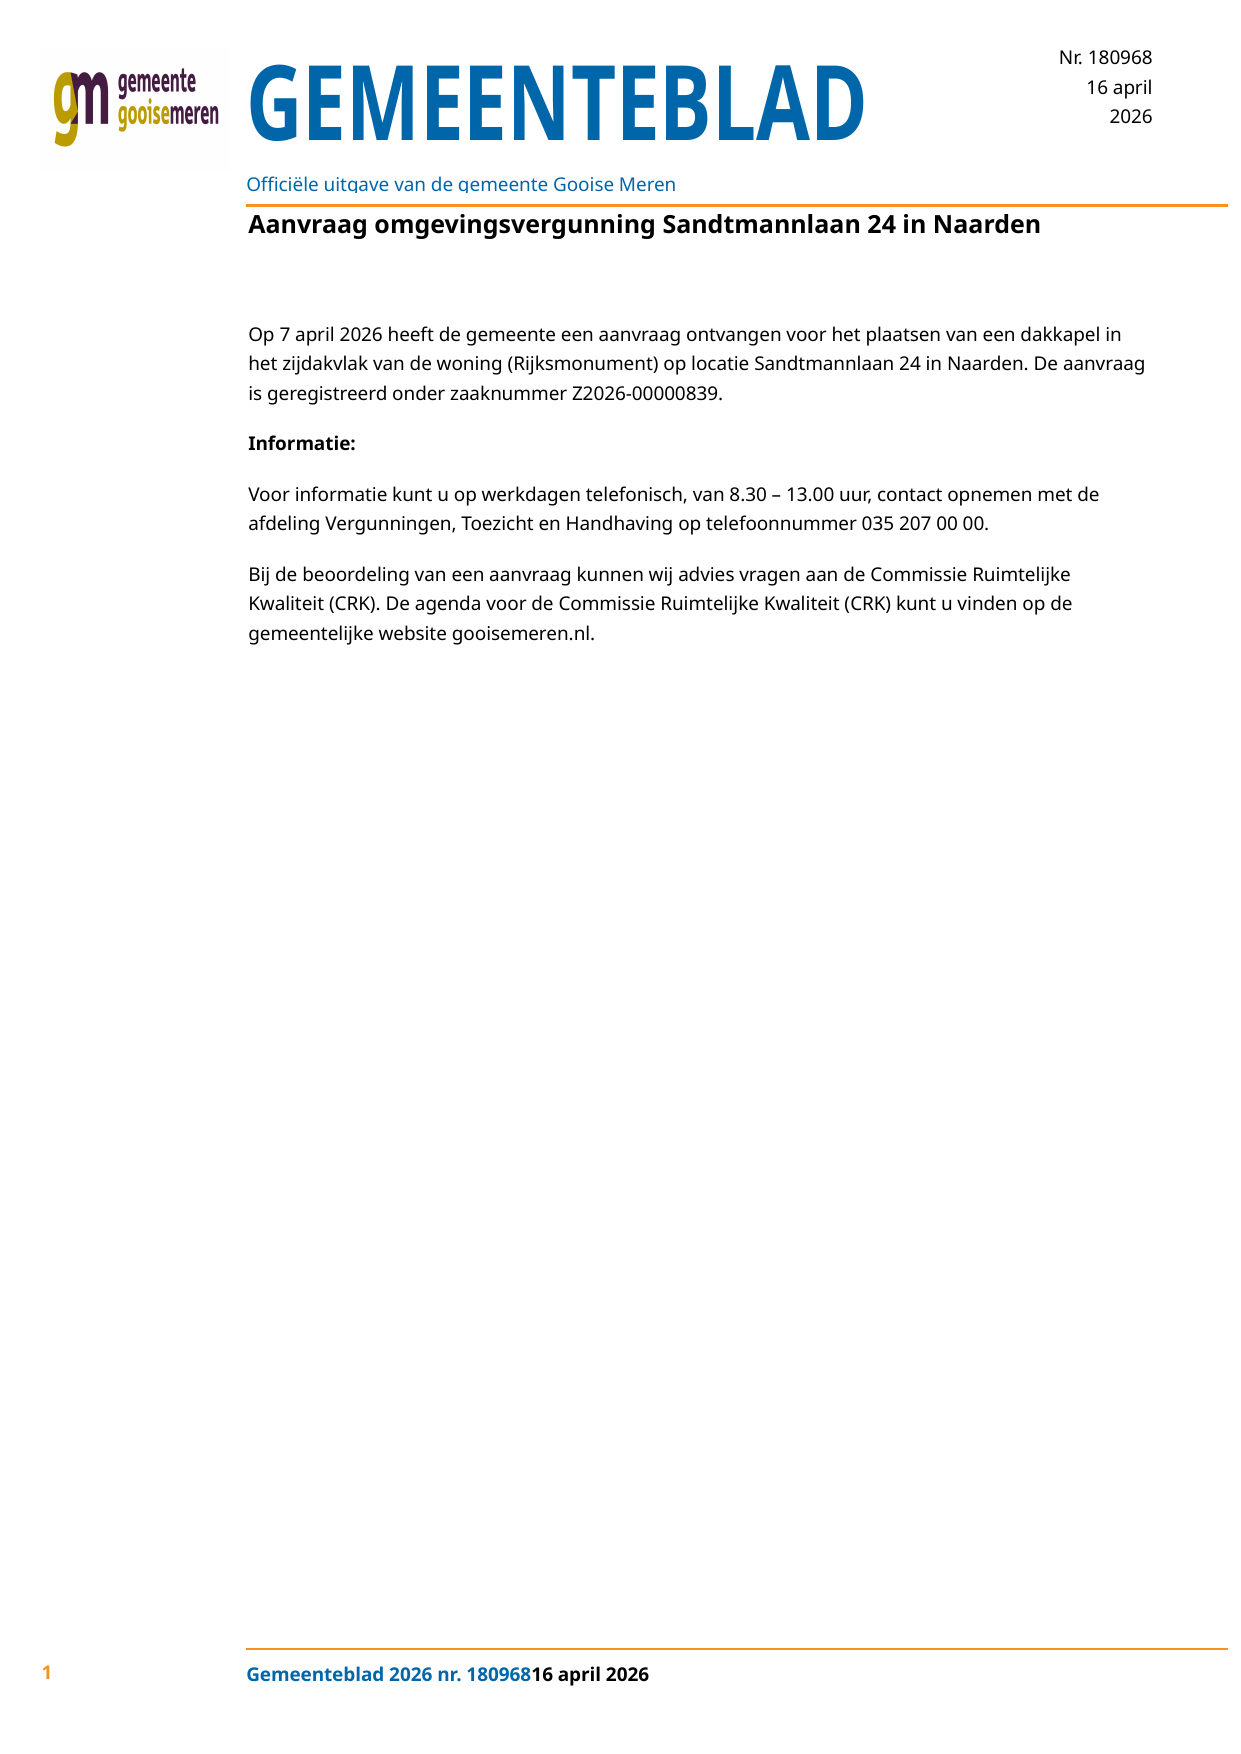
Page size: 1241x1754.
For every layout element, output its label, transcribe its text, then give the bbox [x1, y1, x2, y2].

text Informatie: [248, 430, 1152, 456]
text Bij de beoordeling van een aanvraag kunnen wij advies vragen aan de Commissie Ruimtelijke Kwaliteit (CRK). De agenda voor de Commissie Ruimtelijke Kwaliteit (CRK) kunt u vinden op de gemeentelijke website gooisemeren.nl. [248, 561, 1152, 646]
text Aanvraag omgevingsvergunning Sandtmannlaan 24 in Naarden [248, 207, 1152, 241]
text Op 7 april 2026 heeft de gemeente een aanvraag ontvangen voor het plaatsen van een dakkapel in het zijdakvlak van de woning (Rijksmonument) op locatie Sandtmannlaan 24 in Naarden. De aanvraag is geregistreerd onder zaaknummer Z2026-00000839. [248, 321, 1152, 406]
text Voor informatie kunt u op werkdagen telefonisch, van 8.30 – 13.00 uur, contact opnemen met de afdeling Vergunningen, Toezicht en Handhaving op telefoonnummer 035 207 00 00. [248, 481, 1152, 536]
picture [41, 47, 231, 172]
